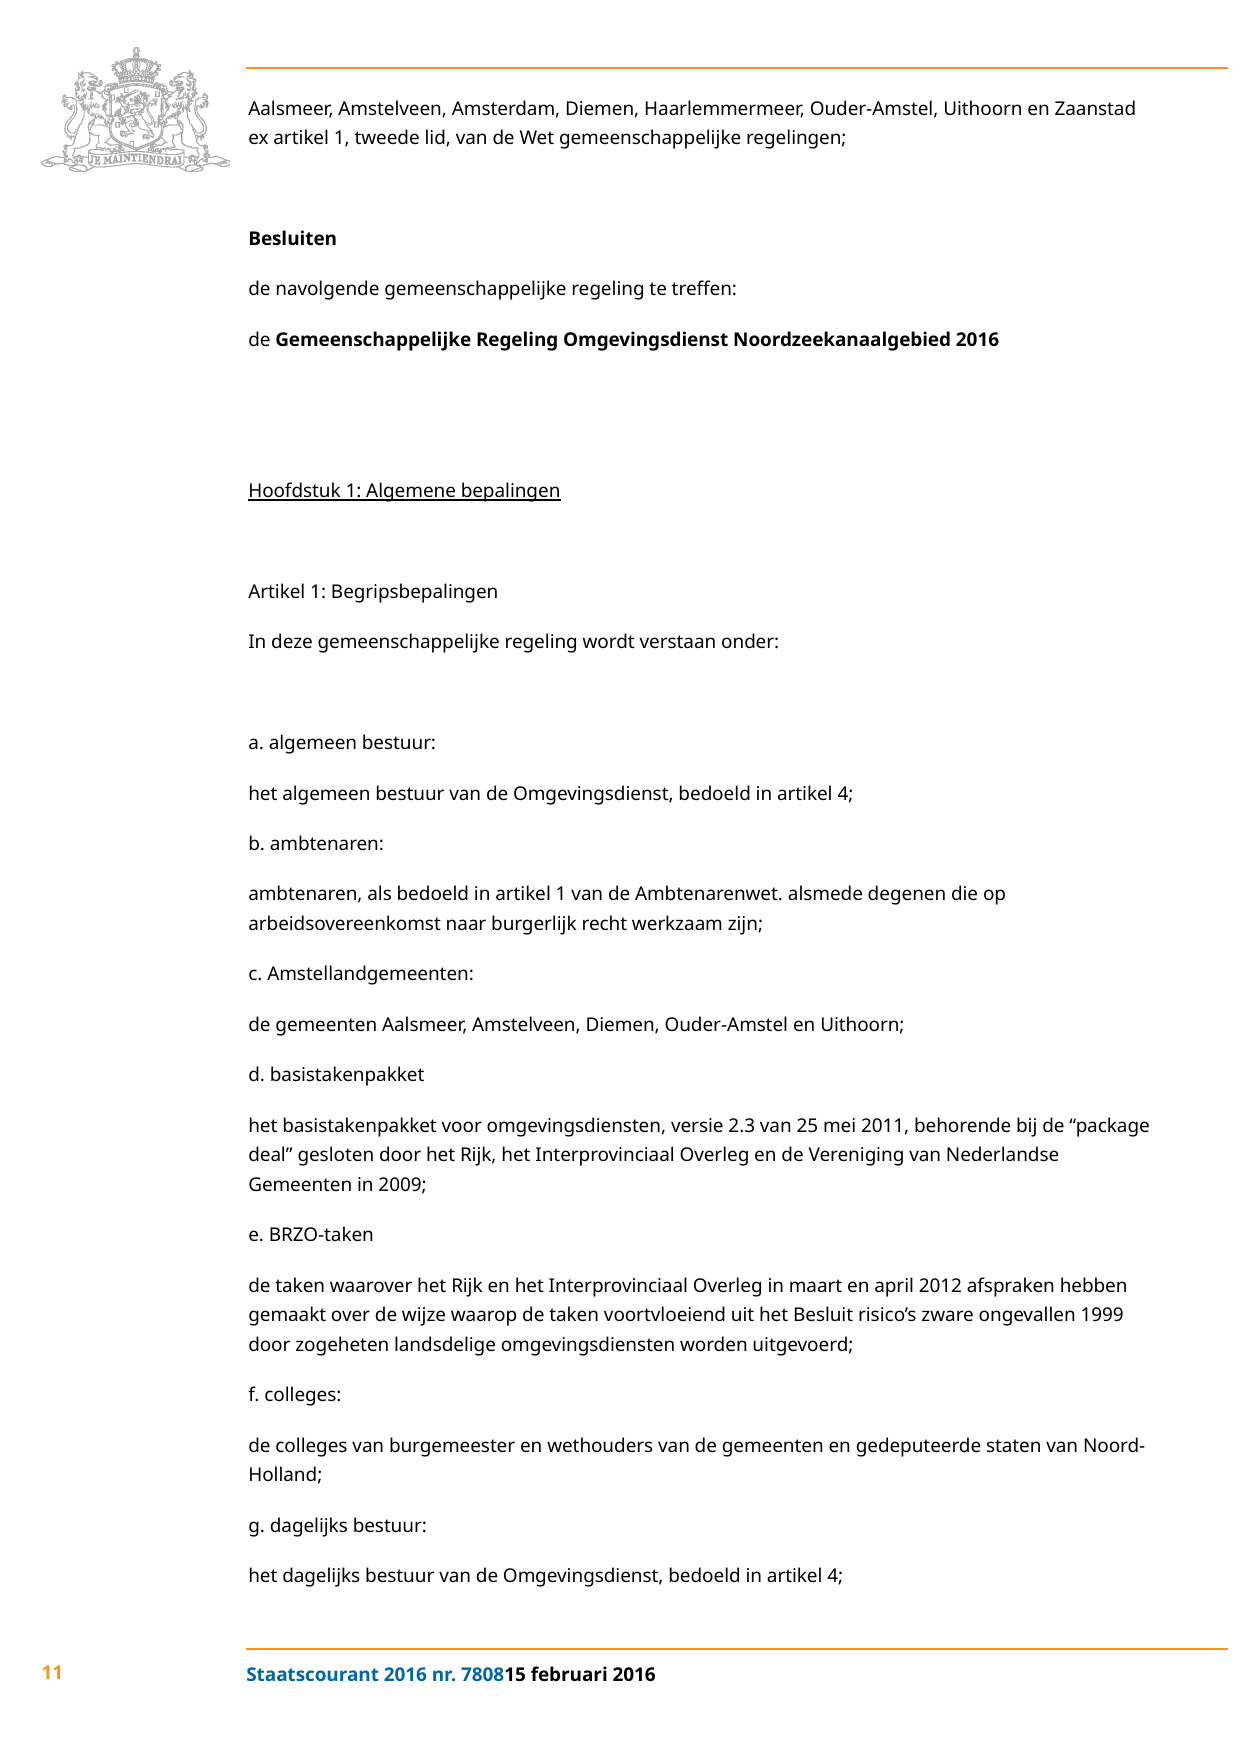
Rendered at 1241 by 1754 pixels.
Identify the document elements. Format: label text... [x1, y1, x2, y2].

text Hoofdstuk 1: Algemene bepalingen [248, 477, 1152, 503]
text In deze gemeenschappelijke regeling wordt verstaan onder: [248, 628, 1152, 654]
text de taken waarover het Rijk en het Interprovinciaal Overleg in maart en april 2012 afspraken hebben gemaakt over de wijze waarop de taken voortvloeiend uit het Besluit risico’s zware ongevallen 1999 door zogeheten landsdelige omgevingsdiensten worden uitgevoerd; [248, 1272, 1152, 1357]
text a. algemeen bestuur: [248, 729, 1152, 755]
text het basistakenpakket voor omgevingsdiensten, versie 2.3 van 25 mei 2011, behorende bij de “package deal” gesloten door het Rijk, het Interprovinciaal Overleg en de Vereniging van Nederlandse Gemeenten in 2009; [248, 1112, 1152, 1197]
text f. colleges: [248, 1381, 1152, 1407]
text b. ambtenaren: [248, 830, 1152, 856]
text het algemeen bestuur van de Omgevingsdienst, bedoeld in artikel 4; [248, 780, 1152, 806]
text de navolgende gemeenschappelijke regeling te treffen: [248, 276, 1152, 301]
text ambtenaren, als bedoeld in artikel 1 van de Ambtenarenwet. alsmede degenen die op arbeidsovereenkomst naar burgerlijk recht werkzaam zijn; [248, 881, 1152, 936]
text de Gemeenschappelijke Regeling Omgevingsdienst Noordzeekanaalgebied 2016 [248, 326, 1152, 352]
text de gemeenten Aalsmeer, Amstelveen, Diemen, Ouder-Amstel en Uithoorn; [248, 1011, 1152, 1037]
text e. BRZO-taken [248, 1221, 1152, 1247]
text Artikel 1: Begripsbepalingen [248, 578, 1152, 604]
text g. dagelijks bestuur: [248, 1512, 1152, 1538]
picture [41, 47, 231, 172]
text Aalsmeer, Amstelveen, Amsterdam, Diemen, Haarlemmermeer, Ouder-Amstel, Uithoorn en Zaanstad ex artikel 1, tweede lid, van de Wet gemeenschappelijke regelingen; [248, 95, 1152, 150]
text het dagelijks bestuur van de Omgevingsdienst, bedoeld in artikel 4; [248, 1562, 1152, 1588]
text d. basistakenpakket [248, 1061, 1152, 1087]
text c. Amstellandgemeenten: [248, 961, 1152, 986]
text de colleges van burgemeester en wethouders van de gemeenten en gedeputeerde staten van Noord-Holland; [248, 1432, 1152, 1487]
text Besluiten [248, 225, 1152, 251]
